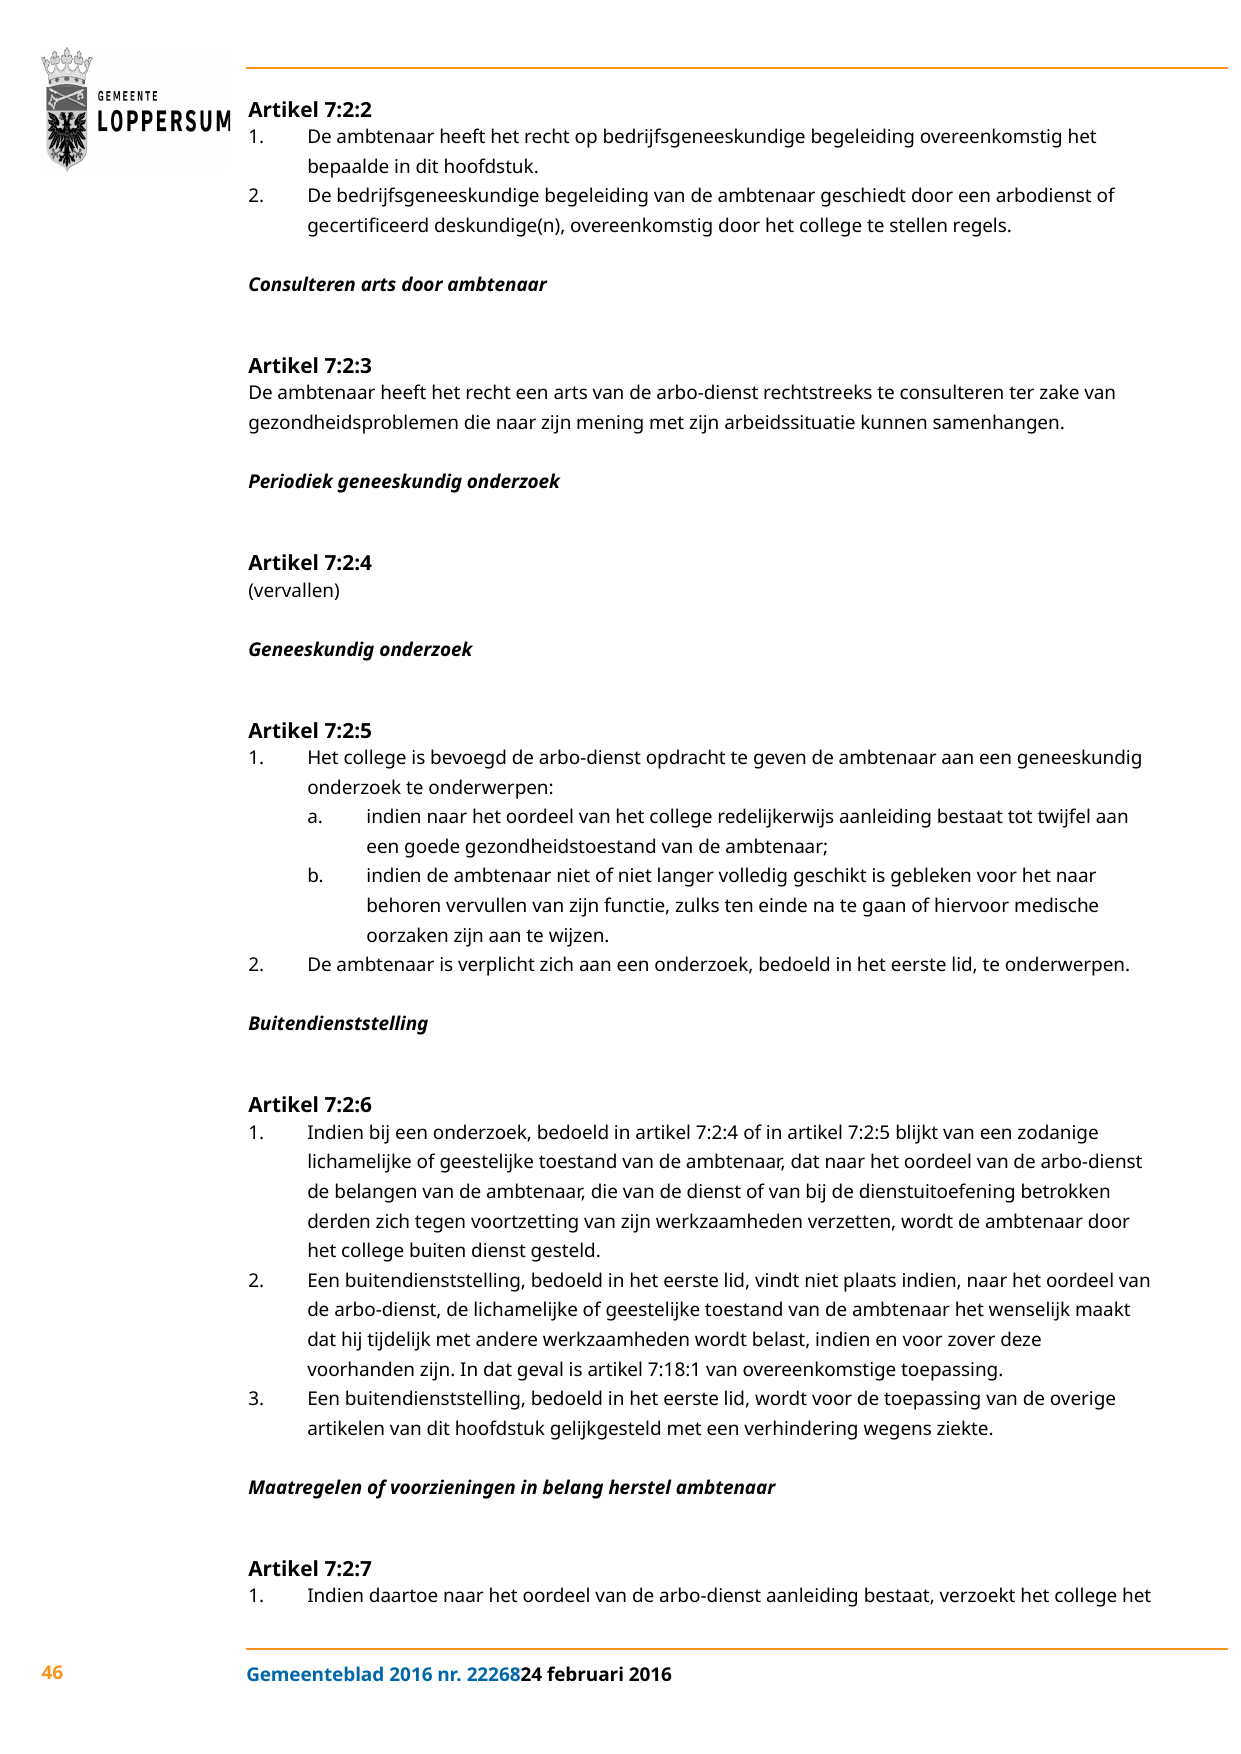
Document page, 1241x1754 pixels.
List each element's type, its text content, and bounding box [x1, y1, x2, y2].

list indien naar het oordeel van het college redelijkerwijs aanleiding bestaat tot twijfel aan een goede gezondheidstoestand van de ambtenaar; [307, 803, 1152, 859]
list Een buitendienststelling, bedoeld in het eerste lid, vindt niet plaats indien, naar het oordeel van de arbo-dienst, de lichamelijke of geestelijke toestand van de ambtenaar het wenselijk maakt dat hij tijdelijk met andere werkzaamheden wordt belast, indien en voor zover deze voorhanden zijn. In dat geval is artikel 7:18:1 van overeenkomstige toepassing. [248, 1267, 1152, 1381]
text Maatregelen of voorzieningen in belang herstel ambtenaar [248, 1474, 1152, 1500]
list Indien bij een onderzoek, bedoeld in artikel 7:2:4 of in artikel 7:2:5 blijkt van een zodanige lichamelijke of geestelijke toestand van de ambtenaar, dat naar het oordeel van de arbo-dienst de belangen van de ambtenaar, die van de dienst of van bij de dienstuitoefening betrokken derden zich tegen voortzetting van zijn werkzaamheden verzetten, wordt de ambtenaar door het college buiten dienst gesteld. [248, 1119, 1152, 1263]
list Indien daartoe naar het oordeel van de arbo-dienst aanleiding bestaat, verzoekt het college het [248, 1582, 1152, 1608]
list Een buitendienststelling, bedoeld in het eerste lid, wordt voor de toepassing van de overige artikelen van dit hoofdstuk gelijkgesteld met een verhindering wegens ziekte. [248, 1385, 1152, 1441]
list De ambtenaar heeft het recht op bedrijfsgeneeskundige begeleiding overeenkomstig het bepaalde in dit hoofdstuk. [248, 123, 1152, 178]
text Geneeskundig onderzoek [248, 636, 1152, 662]
text Consulteren arts door ambtenaar [248, 271, 1152, 297]
text (vervallen) [248, 577, 1152, 602]
text Periodiek geneeskundig onderzoek [248, 468, 1152, 494]
text Buitendienststelling [248, 1011, 1152, 1036]
text Artikel 7:2:6 [248, 1091, 1152, 1119]
text Artikel 7:2:4 [248, 548, 1152, 577]
text Artikel 7:2:7 [248, 1554, 1152, 1582]
picture [41, 47, 231, 172]
text Artikel 7:2:5 [248, 716, 1152, 744]
list Het college is bevoegd de arbo-dienst opdracht te geven de ambtenaar aan een geneeskundig onderzoek te onderwerpen: [248, 744, 1152, 800]
list indien de ambtenaar niet of niet langer volledig geschikt is gebleken voor het naar behoren vervullen van zijn functie, zulks ten einde na te gaan of hiervoor medische oorzaken zijn aan te wijzen. [307, 863, 1152, 948]
text Artikel 7:2:2 [248, 95, 1152, 123]
text De ambtenaar heeft het recht een arts van de arbo-dienst rechtstreeks te consulteren ter zake van gezondheidsproblemen die naar zijn mening met zijn arbeidssituatie kunnen samenhangen. [248, 379, 1152, 435]
text Artikel 7:2:3 [248, 351, 1152, 379]
list De bedrijfsgeneeskundige begeleiding van de ambtenaar geschiedt door een arbodienst of gecertificeerd deskundige(n), overeenkomstig door het college te stellen regels. [248, 182, 1152, 238]
list De ambtenaar is verplicht zich aan een onderzoek, bedoeld in het eerste lid, te onderwerpen. [248, 951, 1152, 977]
